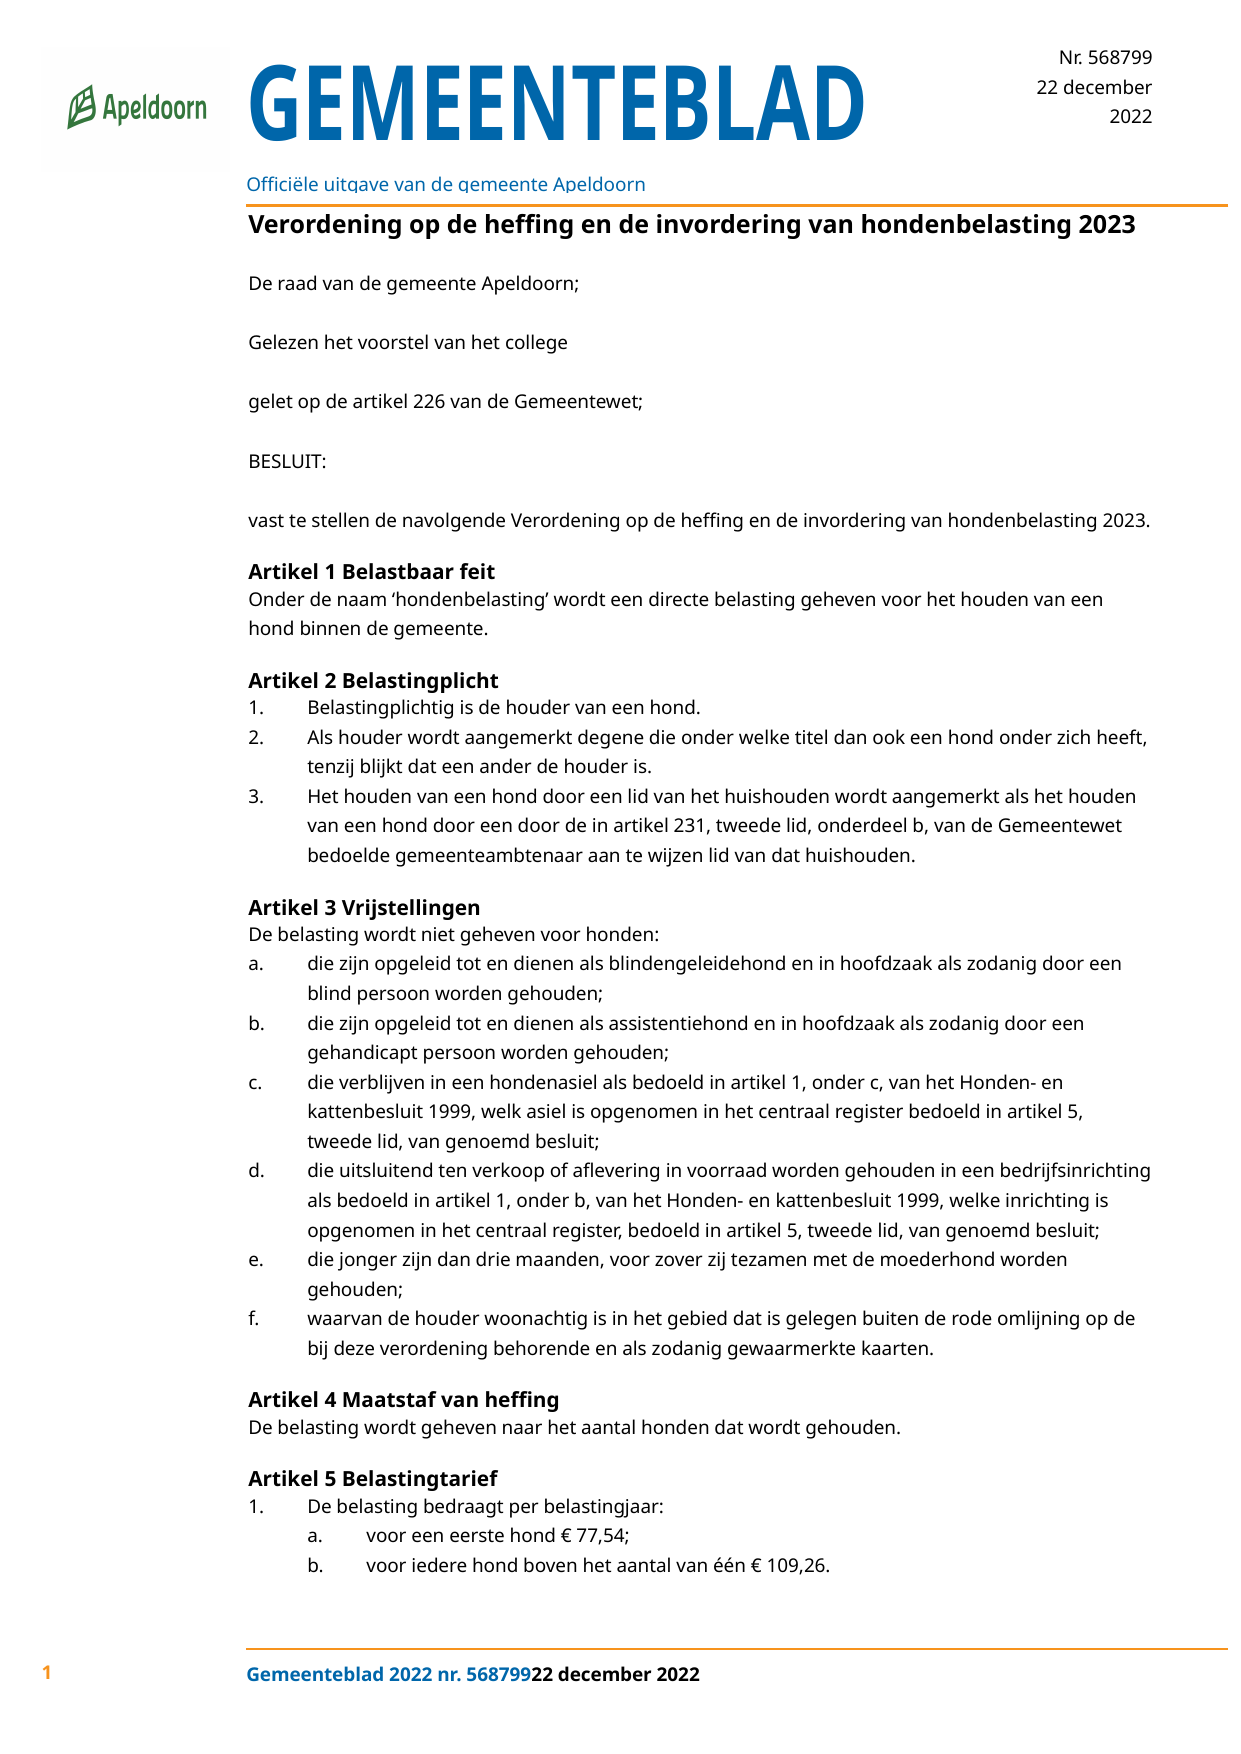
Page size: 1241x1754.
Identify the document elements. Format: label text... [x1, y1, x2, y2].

text Artikel 2 Belastingplicht [248, 666, 1152, 694]
text Artikel 4 Maatstaf van heffing [248, 1386, 1152, 1414]
text gelet op de artikel 226 van de Gemeentewet; [248, 389, 1152, 414]
list waarvan de houder woonachtig is in het gebied dat is gelegen buiten de rode omlijning op de bij deze verordening behorende en als zodanig gewaarmerkte kaarten. [248, 1306, 1152, 1361]
text De belasting wordt niet geheven voor honden: [248, 921, 1152, 947]
text Verordening op de heffing en de invordering van hondenbelasting 2023 [248, 207, 1152, 241]
list Het houden van een hond door een lid van het huishouden wordt aangemerkt als het houden van een hond door een door de in artikel 231, tweede lid, onderdeel b, van de Gemeentewet bedoelde gemeenteambtenaar aan te wijzen lid van dat huishouden. [248, 783, 1152, 868]
text vast te stellen de navolgende Verordening op de heffing en de invordering van hondenbelasting 2023. [248, 507, 1152, 533]
list voor iedere hond boven het aantal van één € 109,26. [307, 1552, 1152, 1578]
text Artikel 3 Vrijstellingen [248, 893, 1152, 921]
text BESLUIT: [248, 448, 1152, 473]
list die jonger zijn dan drie maanden, voor zover zij tezamen met de moederhond worden gehouden; [248, 1246, 1152, 1302]
text Gelezen het voorstel van het college [248, 329, 1152, 355]
text Onder de naam ‘hondenbelasting’ wordt een directe belasting geheven voor het houden van een hond binnen de gemeente. [248, 586, 1152, 641]
list die zijn opgeleid tot en dienen als blindengeleidehond en in hoofdzaak als zodanig door een blind persoon worden gehouden; [248, 951, 1152, 1006]
list voor een eerste hond € 77,54; [307, 1522, 1152, 1548]
list die uitsluitend ten verkoop of aflevering in voorraad worden gehouden in een bedrijfsinrichting als bedoeld in artikel 1, onder b, van het Honden- en kattenbesluit 1999, welke inrichting is opgenomen in het centraal register, bedoeld in artikel 5, tweede lid, van genoemd besluit; [248, 1158, 1152, 1243]
list Als houder wordt aangemerkt degene die onder welke titel dan ook een hond onder zich heeft, tenzij blijkt dat een ander de houder is. [248, 724, 1152, 779]
list die zijn opgeleid tot en dienen als assistentiehond en in hoofdzaak als zodanig door een gehandicapt persoon worden gehouden; [248, 1010, 1152, 1065]
text Artikel 5 Belastingtarief [248, 1464, 1152, 1493]
list Belastingplichtig is de houder van een hond. [248, 694, 1152, 720]
list die verblijven in een hondenasiel als bedoeld in artikel 1, onder c, van het Honden- en kattenbesluit 1999, welk asiel is opgenomen in het centraal register bedoeld in artikel 5, tweede lid, van genoemd besluit; [248, 1069, 1152, 1154]
list De belasting bedraagt per belastingjaar: [248, 1493, 1152, 1519]
picture [41, 47, 231, 172]
text De belasting wordt geheven naar het aantal honden dat wordt gehouden. [248, 1414, 1152, 1440]
text Artikel 1 Belastbaar feit [248, 557, 1152, 586]
text De raad van de gemeente Apeldoorn; [248, 270, 1152, 296]
